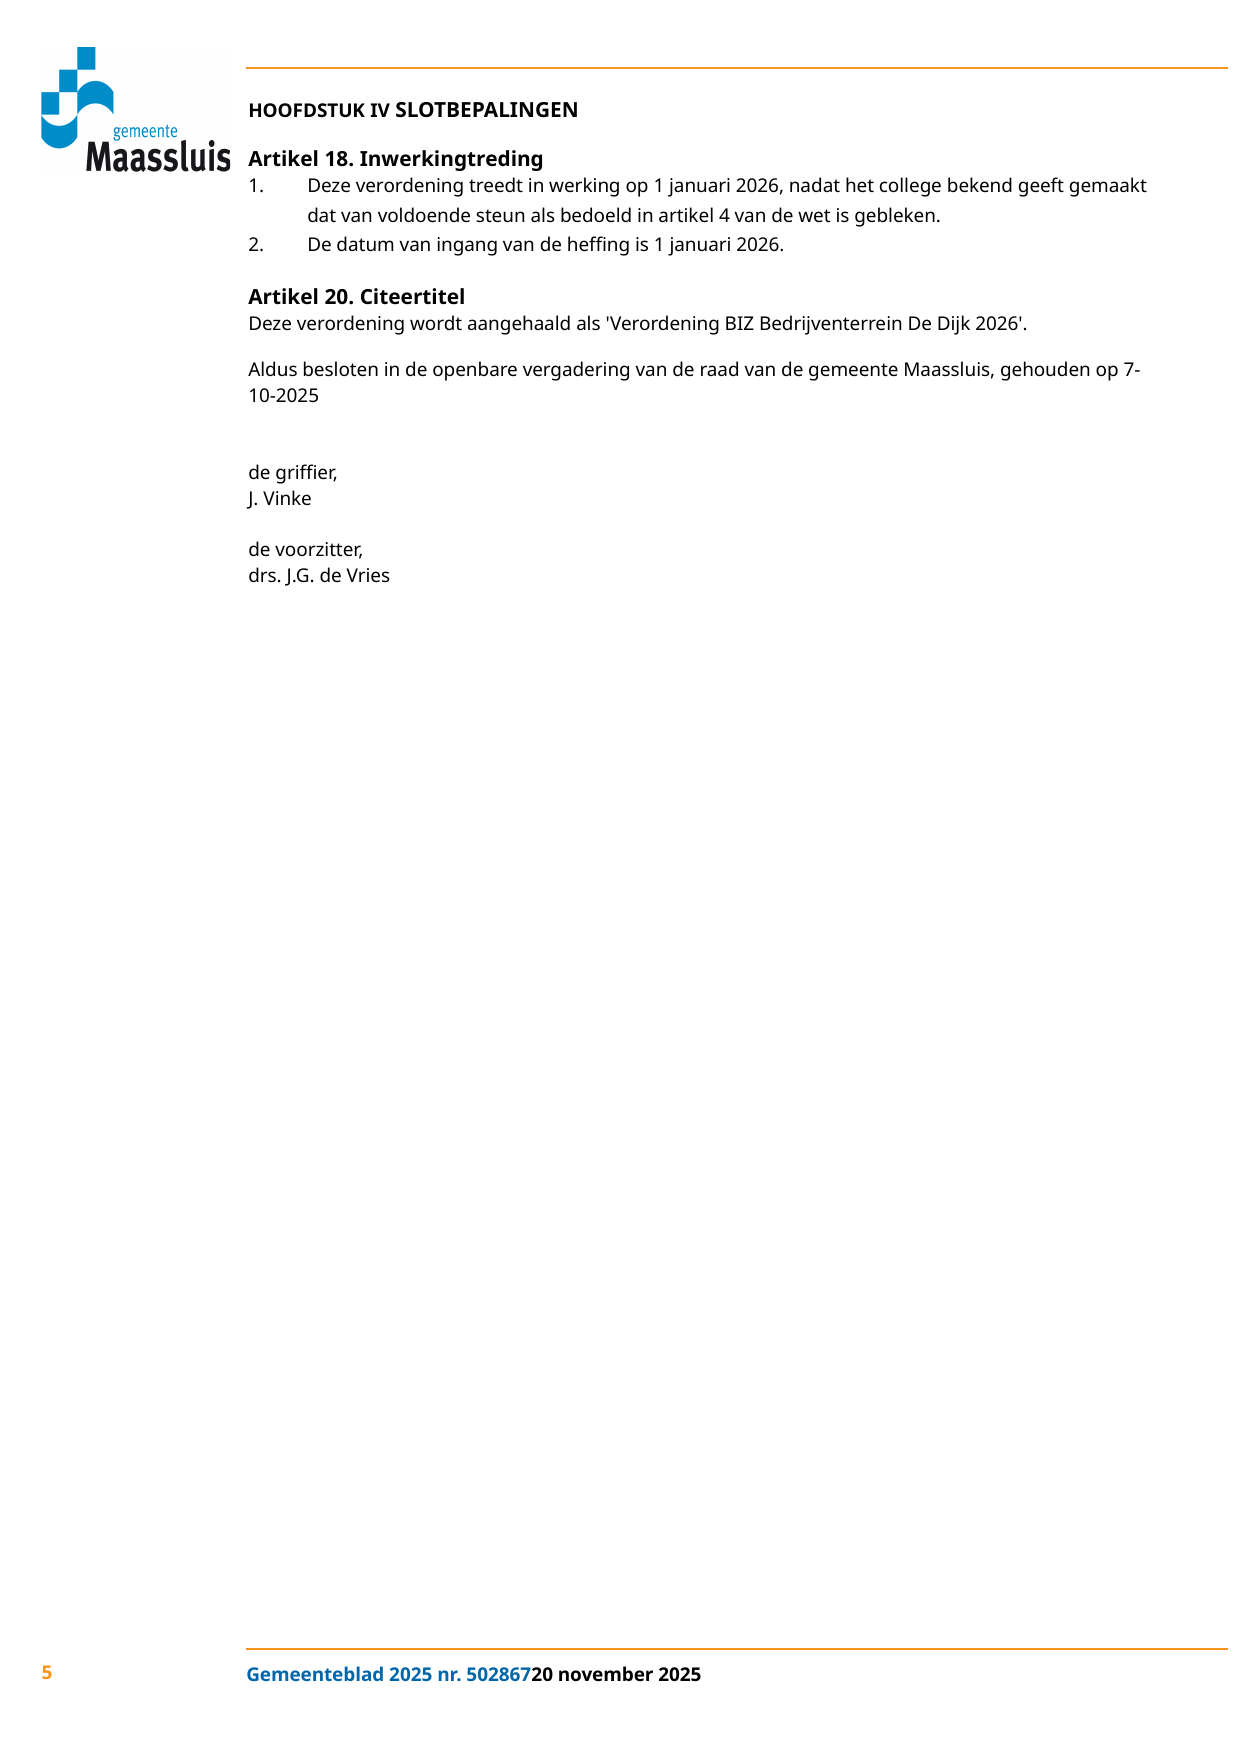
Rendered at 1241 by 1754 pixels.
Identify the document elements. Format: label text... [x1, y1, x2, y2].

text J. Vinke [248, 485, 1152, 511]
list Deze verordening treedt in werking op 1 januari 2026, nadat het college bekend geeft gemaakt dat van voldoende steun als bedoeld in artikel 4 van de wet is gebleken. [248, 172, 1152, 228]
list De datum van ingang van de heffing is 1 januari 2026. [248, 232, 1152, 257]
text Artikel 20. Citeertitel [248, 282, 1152, 311]
text drs. J.G. de Vries [248, 562, 1152, 588]
text HOOFDSTUK IV SLOTBEPALINGEN [248, 95, 1152, 123]
text de griffier, [248, 459, 1152, 485]
text Artikel 18. Inwerkingtreding [248, 144, 1152, 172]
picture [41, 47, 231, 172]
picture [41, 47, 77, 92]
text de voorzitter, [248, 536, 1152, 562]
text Deze verordening wordt aangehaald als 'Verordening BIZ Bedrijventerrein De Dijk 2026'. [248, 311, 1152, 336]
text Aldus besloten in de openbare vergadering van de raad van de gemeente Maassluis, gehouden op 7-10-2025 [248, 356, 1152, 408]
